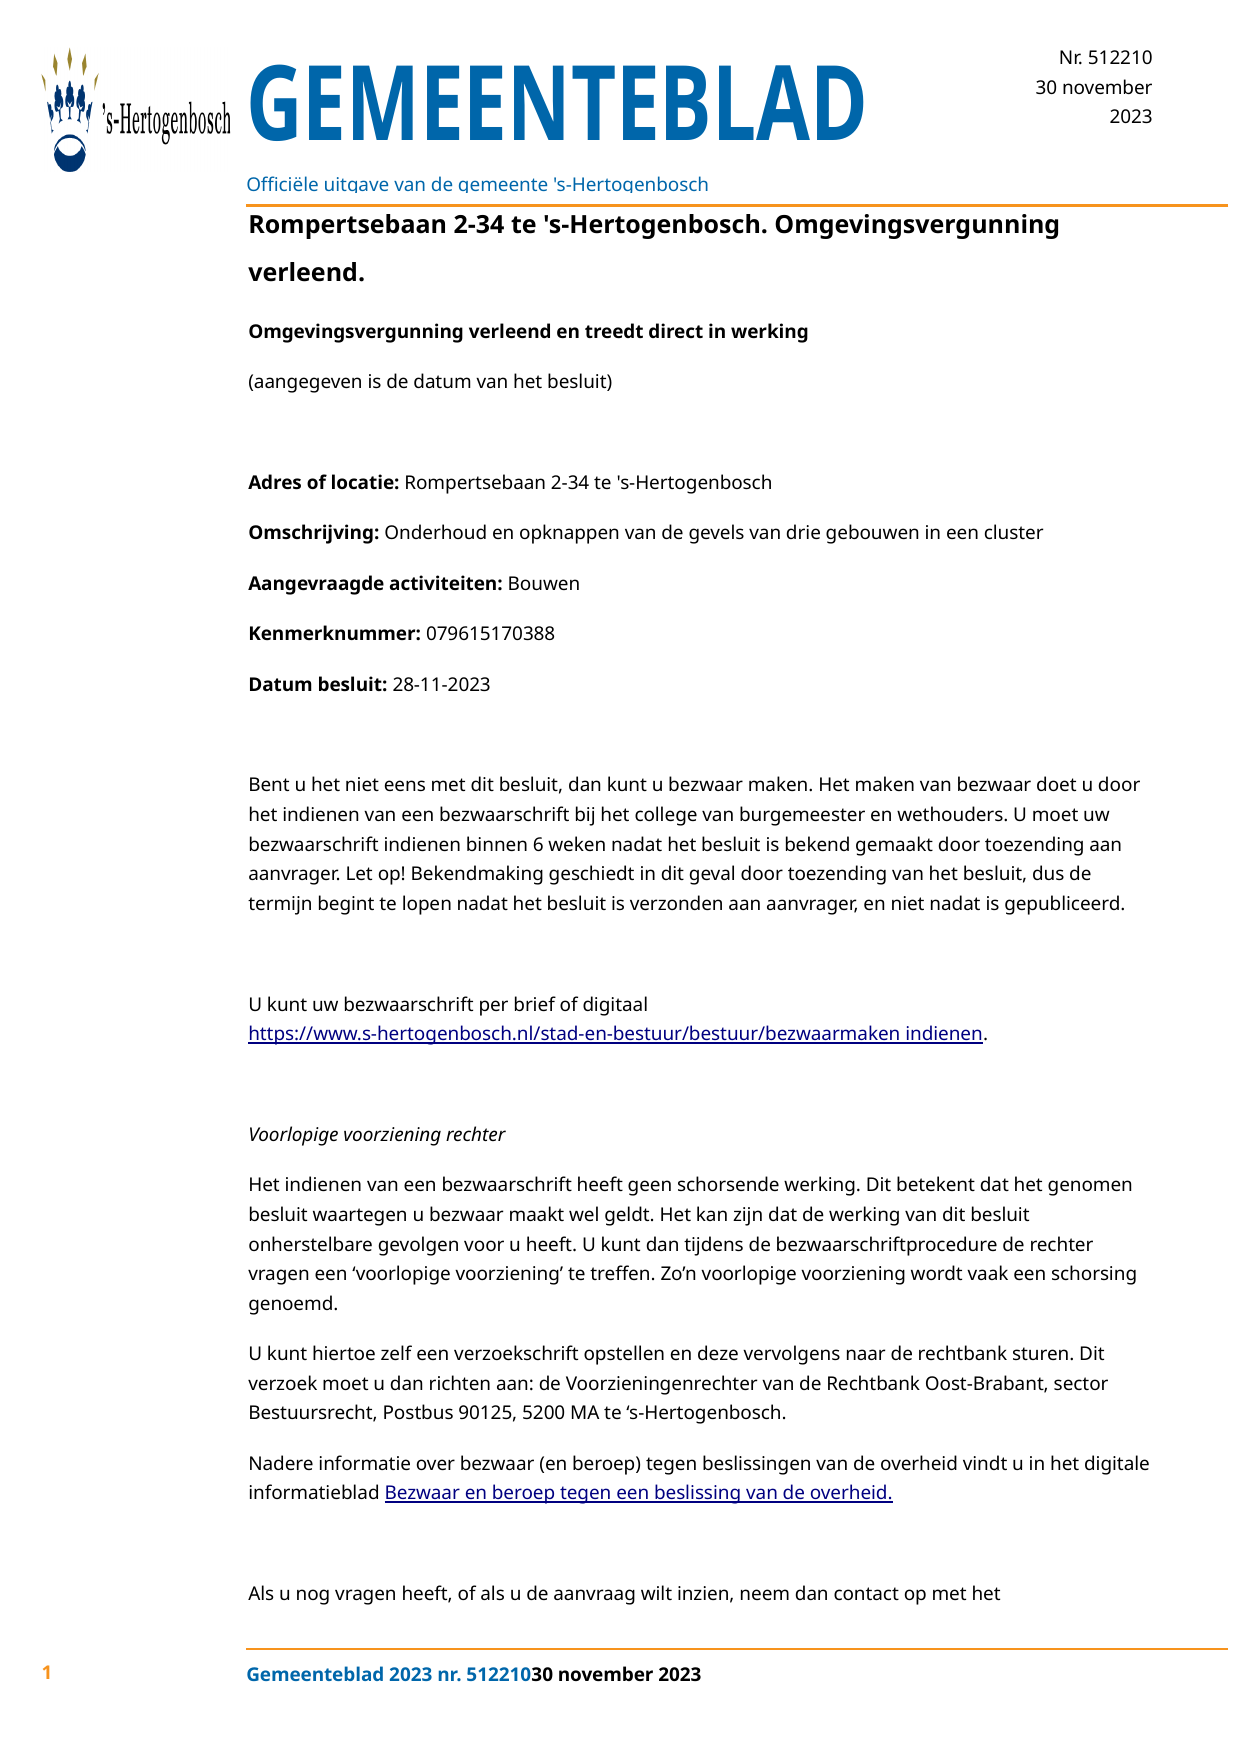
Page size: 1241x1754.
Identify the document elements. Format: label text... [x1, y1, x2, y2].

text Het indienen van een bezwaarschrift heeft geen schorsende werking. Dit betekent dat het genomen besluit waartegen u bezwaar maakt wel geldt. Het kan zijn dat de werking van dit besluit onherstelbare gevolgen voor u heeft. U kunt dan tijdens de bezwaarschriftprocedure de rechter vragen een ‘voorlopige voorziening’ te treffen. Zo’n voorlopige voorziening wordt vaak een schorsing genoemd. [248, 1172, 1152, 1316]
text Adres of locatie: Rompertsebaan 2-34 te 's-Hertogenbosch [248, 469, 1152, 495]
text U kunt hiertoe zelf een verzoekschrift opstellen en deze vervolgens naar de rechtbank sturen. Dit verzoek moet u dan richten aan: de Voorzieningenrechter van de Rechtbank Oost-Brabant, sector Bestuursrecht, Postbus 90125, 5200 MA te ‘s-Hertogenbosch. [248, 1340, 1152, 1425]
text Bent u het niet eens met dit besluit, dan kunt u bezwaar maken. Het maken van bezwaar doet u door het indienen van een bezwaarschrift bij het college van burgemeester en wethouders. U moet uw bezwaarschrift indienen binnen 6 weken nadat het besluit is bekend gemaakt door toezending aan aanvrager. Let op! Bekendmaking geschiedt in dit geval door toezending van het besluit, dus de termijn begint te lopen nadat het besluit is verzonden aan aanvrager, en niet nadat is gepubliceerd. [248, 772, 1152, 916]
text Omschrijving: Onderhoud en opknappen van de gevels van drie gebouwen in een cluster [248, 519, 1152, 545]
text Als u nog vragen heeft, of als u de aanvraag wilt inzien, neem dan contact op met het [248, 1580, 1152, 1606]
text Rompertsebaan 2-34 te 's-Hertogenbosch. Omgevingsvergunning verleend. [248, 207, 1152, 288]
text Aangevraagde activiteiten: Bouwen [248, 570, 1152, 596]
text U kunt uw bezwaarschrift per brief of digitaal https://www.s-hertogenbosch.nl/stad-en-bestuur/bestuur/bezwaarmaken indienen. [248, 991, 1152, 1046]
text Voorlopige voorziening rechter [248, 1121, 1152, 1147]
text Kenmerknummer: 079615170388 [248, 620, 1152, 646]
text Omgevingsvergunning verleend en treedt direct in werking [248, 318, 1152, 344]
text Nadere informatie over bezwaar (en beroep) tegen beslissingen van de overheid vindt u in het digitale informatieblad Bezwaar en beroep tegen een beslissing van de overheid. [248, 1450, 1152, 1505]
text Datum besluit: 28-11-2023 [248, 671, 1152, 697]
picture [41, 47, 231, 172]
text (aangegeven is de datum van het besluit) [248, 368, 1152, 394]
